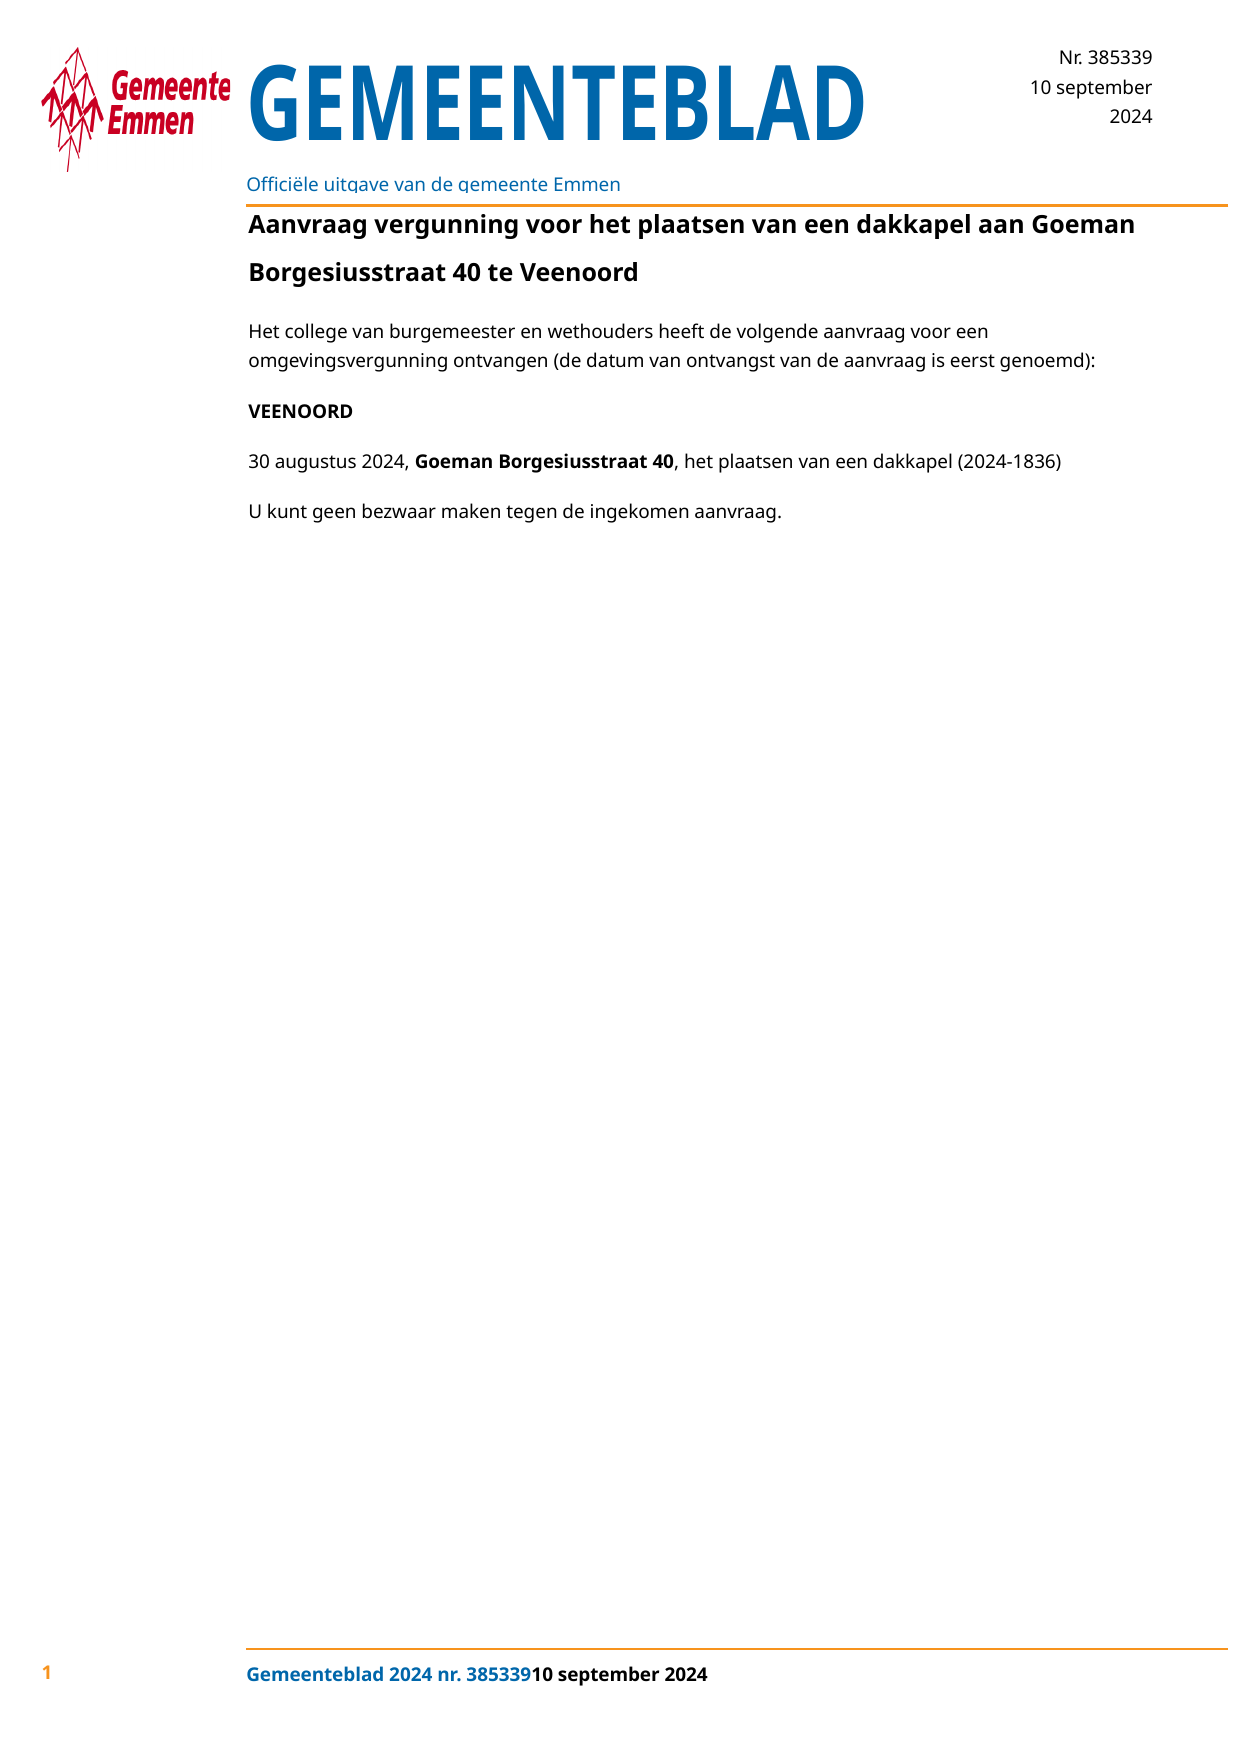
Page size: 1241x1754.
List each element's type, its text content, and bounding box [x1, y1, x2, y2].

text 30 augustus 2024, Goeman Borgesiusstraat 40, het plaatsen van een dakkapel (2024-1836) [248, 448, 1152, 474]
text VEENOORD [248, 398, 1152, 424]
picture [41, 47, 231, 172]
text Aanvraag vergunning voor het plaatsen van een dakkapel aan Goeman Borgesiusstraat 40 te Veenoord [248, 207, 1152, 288]
text Het college van burgemeester en wethouders heeft de volgende aanvraag voor een omgevingsvergunning ontvangen (de datum van ontvangst van de aanvraag is eerst genoemd): [248, 318, 1152, 373]
text U kunt geen bezwaar maken tegen de ingekomen aanvraag. [248, 499, 1152, 524]
